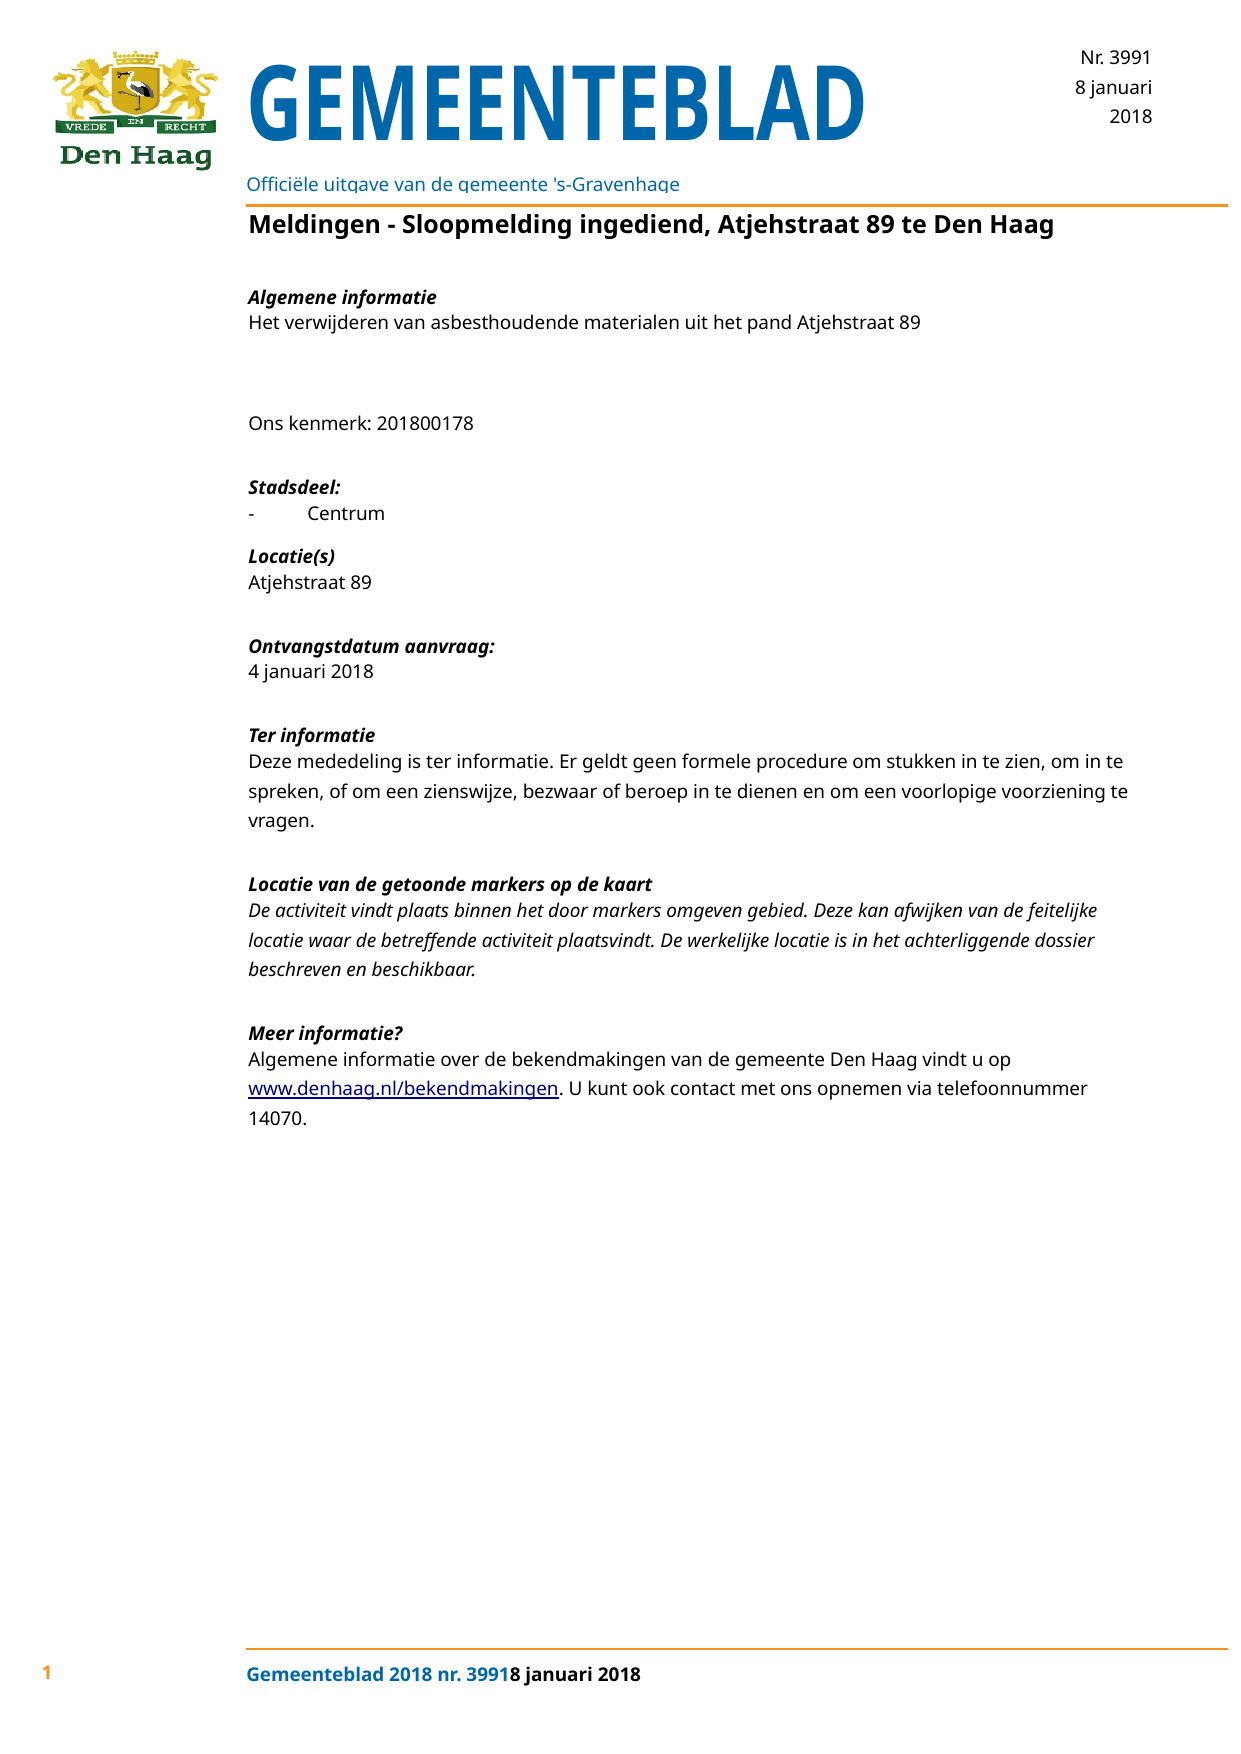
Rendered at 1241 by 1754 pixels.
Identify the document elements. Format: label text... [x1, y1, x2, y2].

picture [41, 47, 231, 172]
text Algemene informatie over de bekendmakingen van de gemeente Den Haag vindt u op www.denhaag.nl/bekendmakingen. U kunt ook contact met ons opnemen via telefoonnummer 14070. [248, 1046, 1152, 1131]
text Ons kenmerk: 201800178 [248, 410, 1152, 436]
text Atjehstraat 89 [248, 569, 1152, 595]
text Het verwijderen van asbesthoudende materialen uit het pand Atjehstraat 89 [248, 309, 1152, 335]
text Locatie van de getoonde markers op de kaart [248, 871, 1152, 897]
text Stadsdeel: [248, 474, 1152, 500]
text Ter informatie [248, 723, 1152, 748]
text De activiteit vindt plaats binnen het door markers omgeven gebied. Deze kan afwijken van de feitelijke locatie waar de betreffende activiteit plaatsvindt. De werkelijke locatie is in het achterliggende dossier beschreven en beschikbaar. [248, 897, 1152, 982]
text Ontvangstdatum aanvraag: [248, 633, 1152, 659]
text 4 januari 2018 [248, 659, 1152, 684]
text Locatie(s) [248, 543, 1152, 569]
text Deze mededeling is ter informatie. Er geldt geen formele procedure om stukken in te zien, om in te spreken, of om een zienswijze, bezwaar of beroep in te dienen en om een voorlopige voorziening te vragen. [248, 748, 1152, 833]
text Algemene informatie [248, 284, 1152, 309]
text Meldingen - Sloopmelding ingediend, Atjehstraat 89 te Den Haag [248, 207, 1152, 241]
list Centrum [248, 500, 1152, 526]
text Meer informatie? [248, 1020, 1152, 1046]
